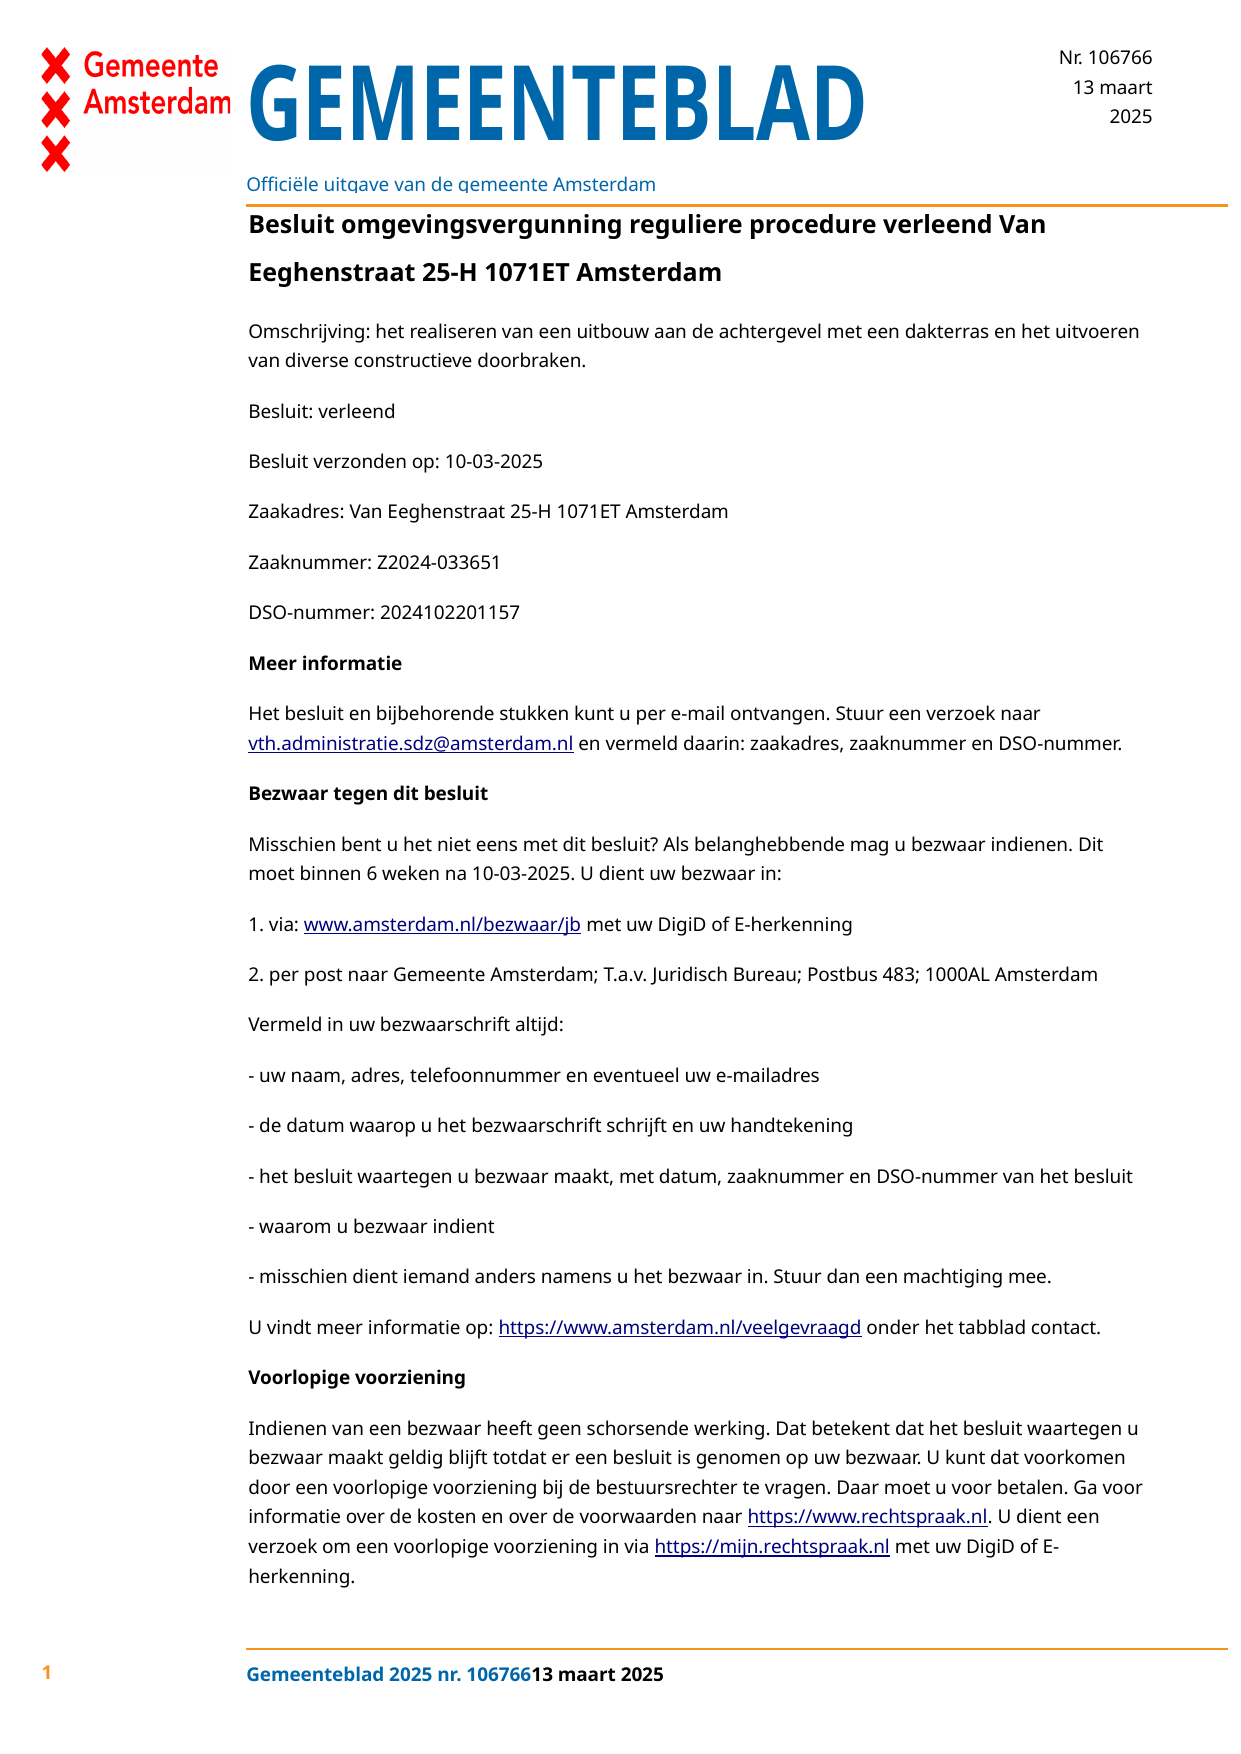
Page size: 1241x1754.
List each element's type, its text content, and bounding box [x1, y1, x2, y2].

text Omschrijving: het realiseren van een uitbouw aan de achtergevel met een dakterras en het uitvoeren van diverse constructieve doorbraken. [248, 318, 1152, 373]
text Het besluit en bijbehorende stukken kunt u per e-mail ontvangen. Stuur een verzoek naar vth.administratie.sdz@amsterdam.nl en vermeld daarin: zaakadres, zaaknummer en DSO-nummer. [248, 700, 1152, 756]
text Misschien bent u het niet eens met dit besluit? Als belanghebbende mag u bezwaar indienen. Dit moet binnen 6 weken na 10-03-2025. U dient uw bezwaar in: [248, 831, 1152, 886]
text Besluit verzonden op: 10-03-2025 [248, 448, 1152, 474]
text U vindt meer informatie op: https://www.amsterdam.nl/veelgevraagd onder het tabblad contact. [248, 1314, 1152, 1340]
text - misschien dient iemand anders namens u het bezwaar in. Stuur dan een machtiging mee. [248, 1264, 1152, 1289]
text 2. per post naar Gemeente Amsterdam; T.a.v. Juridisch Bureau; Postbus 483; 1000AL Amsterdam [248, 961, 1152, 987]
text Besluit omgevingsvergunning reguliere procedure verleend Van Eeghenstraat 25-H 1071ET Amsterdam [248, 207, 1152, 288]
text Besluit: verleend [248, 398, 1152, 424]
text DSO-nummer: 2024102201157 [248, 599, 1152, 625]
text Meer informatie [248, 650, 1152, 676]
text Zaaknummer: Z2024-033651 [248, 549, 1152, 575]
text Bezwaar tegen dit besluit [248, 780, 1152, 806]
text Indienen van een bezwaar heeft geen schorsende werking. Dat betekent dat het besluit waartegen u bezwaar maakt geldig blijft totdat er een besluit is genomen op uw bezwaar. U kunt dat voorkomen door een voorlopige voorziening bij de bestuursrechter te vragen. Daar moet u voor betalen. Ga voor informatie over de kosten en over de voorwaarden naar https://www.rechtspraak.nl. U dient een verzoek om een voorlopige voorziening in via https://mijn.rechtspraak.nl met uw DigiD of E-herkenning. [248, 1415, 1152, 1589]
text - uw naam, adres, telefoonnummer en eventueel uw e-mailadres [248, 1062, 1152, 1088]
text Voorlopige voorziening [248, 1364, 1152, 1390]
picture [41, 47, 231, 172]
text - het besluit waartegen u bezwaar maakt, met datum, zaaknummer en DSO-nummer van het besluit [248, 1163, 1152, 1189]
text Zaakadres: Van Eeghenstraat 25-H 1071ET Amsterdam [248, 499, 1152, 524]
text 1. via: www.amsterdam.nl/bezwaar/jb met uw DigiD of E-herkenning [248, 911, 1152, 937]
text Vermeld in uw bezwaarschrift altijd: [248, 1012, 1152, 1037]
text - de datum waarop u het bezwaarschrift schrijft en uw handtekening [248, 1112, 1152, 1138]
text - waarom u bezwaar indient [248, 1213, 1152, 1239]
